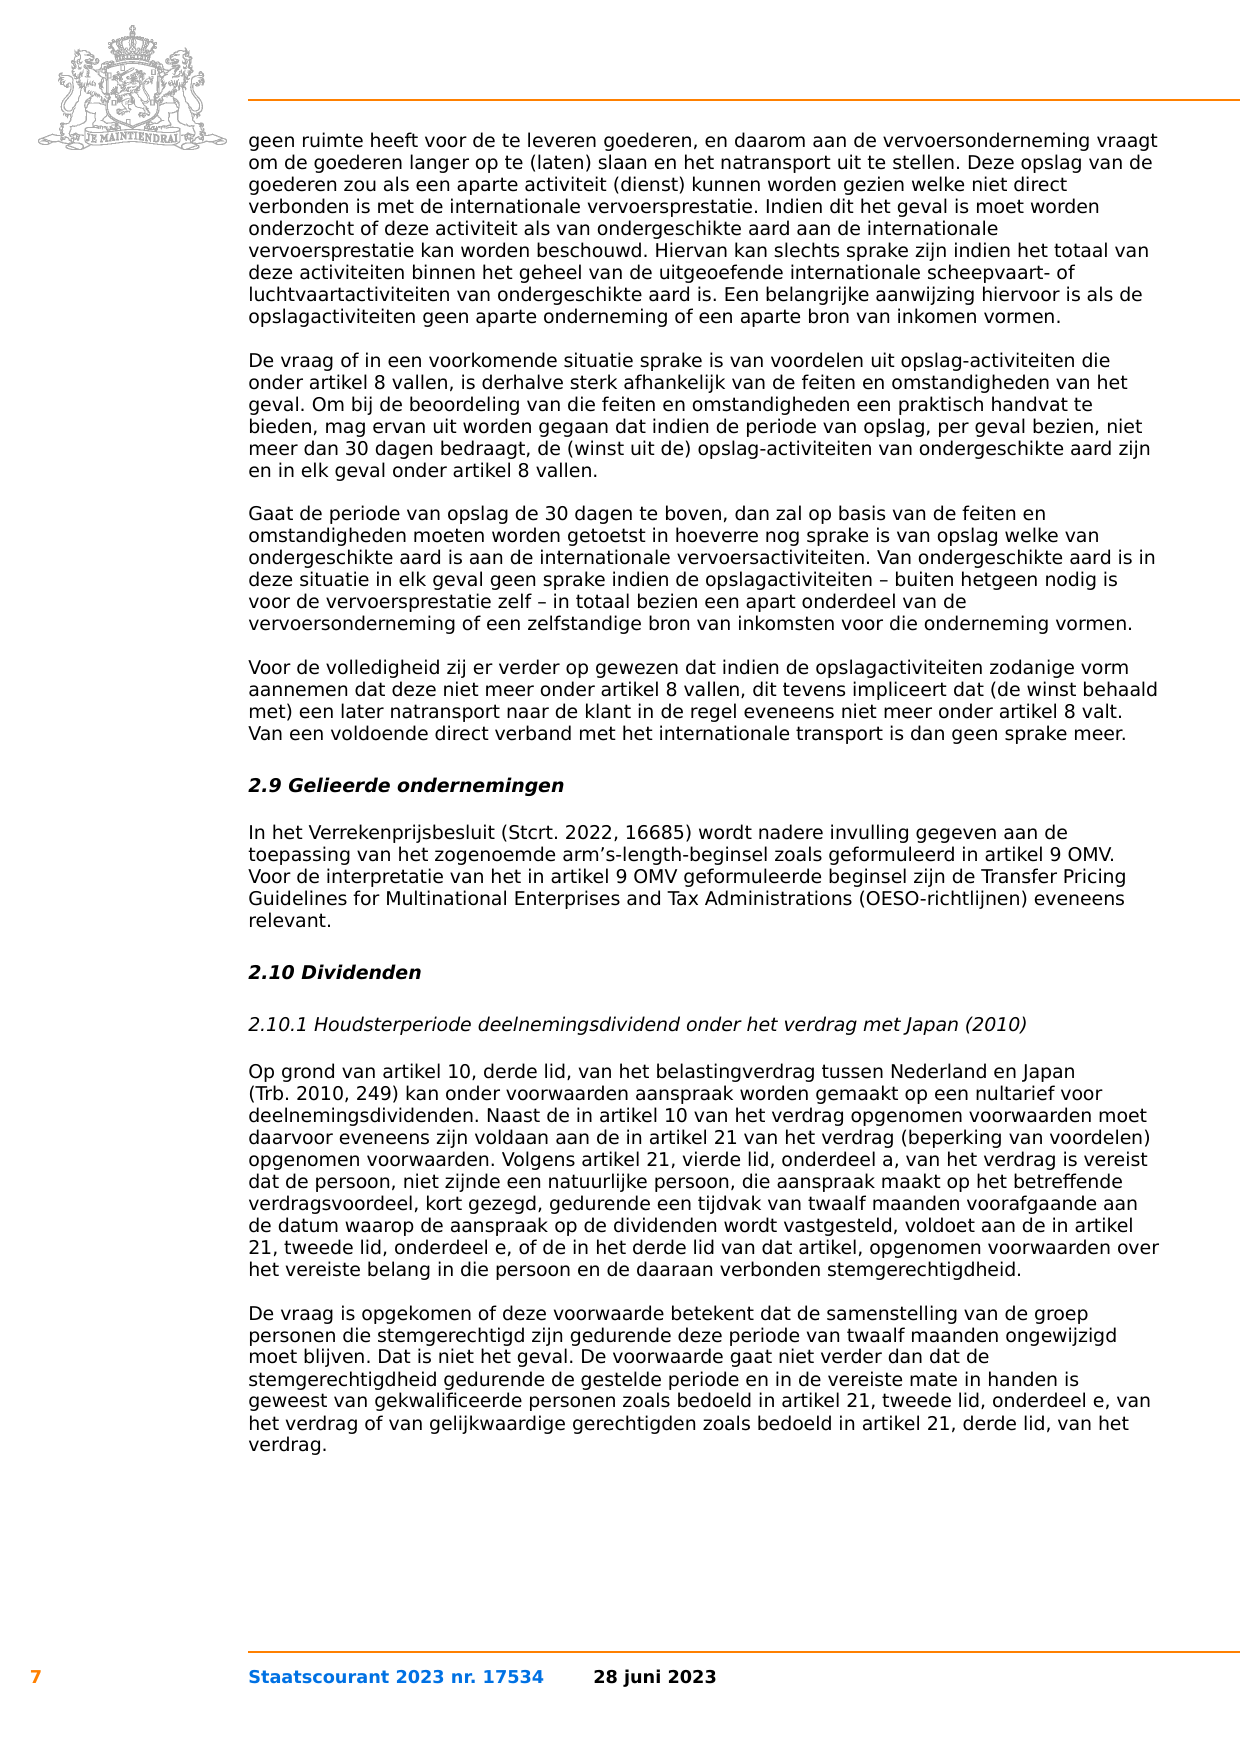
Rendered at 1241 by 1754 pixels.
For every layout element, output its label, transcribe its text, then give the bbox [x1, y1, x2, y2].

subtitle 2.10 Dividenden [248, 962, 1163, 984]
subtitle 2.10.1 Houdsterperiode deelnemingsdividend onder het verdrag met Japan (2010) [248, 1014, 1163, 1036]
text Gaat de periode van opslag de 30 dagen te boven, dan zal op basis van de feiten en omstandigheden moeten worden getoetst in hoeverre nog sprake is van opslag welke van ondergeschikte aard is aan de internationale vervoersactiviteiten. Van ondergeschikte aard is in deze situatie in elk geval geen sprake indien de opslagactiviteiten – buiten hetgeen nodig is voor de vervoersprestatie zelf – in totaal bezien een apart onderdeel van de vervoersonderneming of een zelfstandige bron van inkomsten voor die onderneming vormen. [248, 503, 1163, 635]
picture [38, 25, 227, 150]
text Voor de volledigheid zij er verder op gewezen dat indien de opslagactiviteiten zodanige vorm aannemen dat deze niet meer onder artikel 8 vallen, dit tevens impliceert dat (de winst behaald met) een later natransport naar de klant in de regel eveneens niet meer onder artikel 8 valt. Van een voldoende direct verband met het internationale transport is dan geen sprake meer. [248, 657, 1163, 745]
text Op grond van artikel 10, derde lid, van het belastingverdrag tussen Nederland en Japan (Trb. 2010, 249) kan onder voorwaarden aanspraak worden gemaakt op een nultarief voor deelnemingsdividenden. Naast de in artikel 10 van het verdrag opgenomen voorwaarden moet daarvoor eveneens zijn voldaan aan de in artikel 21 van het verdrag (beperking van voordelen) opgenomen voorwaarden. Volgens artikel 21, vierde lid, onderdeel a, van het verdrag is vereist dat de persoon, niet zijnde een natuurlijke persoon, die aanspraak maakt op het betreffende verdragsvoordeel, kort gezegd, gedurende een tijdvak van twaalf maanden voorafgaande aan de datum waarop de aanspraak op de dividenden wordt vastgesteld, voldoet aan de in artikel 21, tweede lid, onderdeel e, of de in het derde lid van dat artikel, opgenomen voorwaarden over het vereiste belang in die persoon en de daaraan verbonden stemgerechtigdheid. [248, 1061, 1163, 1281]
subtitle 2.9 Gelieerde ondernemingen [248, 775, 1163, 797]
text De vraag of in een voorkomende situatie sprake is van voordelen uit opslag-activiteiten die onder artikel 8 vallen, is derhalve sterk afhankelijk van de feiten en omstandigheden van het geval. Om bij de beoordeling van die feiten en omstandigheden een praktisch handvat te bieden, mag ervan uit worden gegaan dat indien de periode van opslag, per geval bezien, niet meer dan 30 dagen bedraagt, de (winst uit de) opslag-activiteiten van ondergeschikte aard zijn en in elk geval onder artikel 8 vallen. [248, 349, 1163, 481]
text De vraag is opgekomen of deze voorwaarde betekent dat de samenstelling van de groep personen die stemgerechtigd zijn gedurende deze periode van twaalf maanden ongewijzigd moet blijven. Dat is niet het geval. De voorwaarde gaat niet verder dan dat de stemgerechtigdheid gedurende de gestelde periode en in de vereiste mate in handen is geweest van gekwalificeerde personen zoals bedoeld in artikel 21, tweede lid, onderdeel e, van het verdrag of van gelijkwaardige gerechtigden zoals bedoeld in artikel 21, derde lid, van het verdrag. [248, 1302, 1163, 1456]
text In het Verrekenprijsbesluit (Stcrt. 2022, 16685) wordt nadere invulling gegeven aan de toepassing van het zogenoemde arm’s-length-beginsel zoals geformuleerd in artikel 9 OMV. Voor de interpretatie van het in artikel 9 OMV geformuleerde beginsel zijn de Transfer Pricing Guidelines for Multinational Enterprises and Tax Administrations (OESO-richtlijnen) eveneens relevant. [248, 822, 1163, 932]
text geen ruimte heeft voor de te leveren goederen, en daarom aan de vervoersonderneming vraagt om de goederen langer op te (laten) slaan en het natransport uit te stellen. Deze opslag van de goederen zou als een aparte activiteit (dienst) kunnen worden gezien welke niet direct verbonden is met de internationale vervoersprestatie. Indien dit het geval is moet worden onderzocht of deze activiteit als van ondergeschikte aard aan de internationale vervoersprestatie kan worden beschouwd. Hiervan kan slechts sprake zijn indien het totaal van deze activiteiten binnen het geheel van de uitgeoefende internationale scheepvaart- of luchtvaartactiviteiten van ondergeschikte aard is. Een belangrijke aanwijzing hiervoor is als de opslagactiviteiten geen aparte onderneming of een aparte bron van inkomen vormen. [248, 130, 1163, 328]
